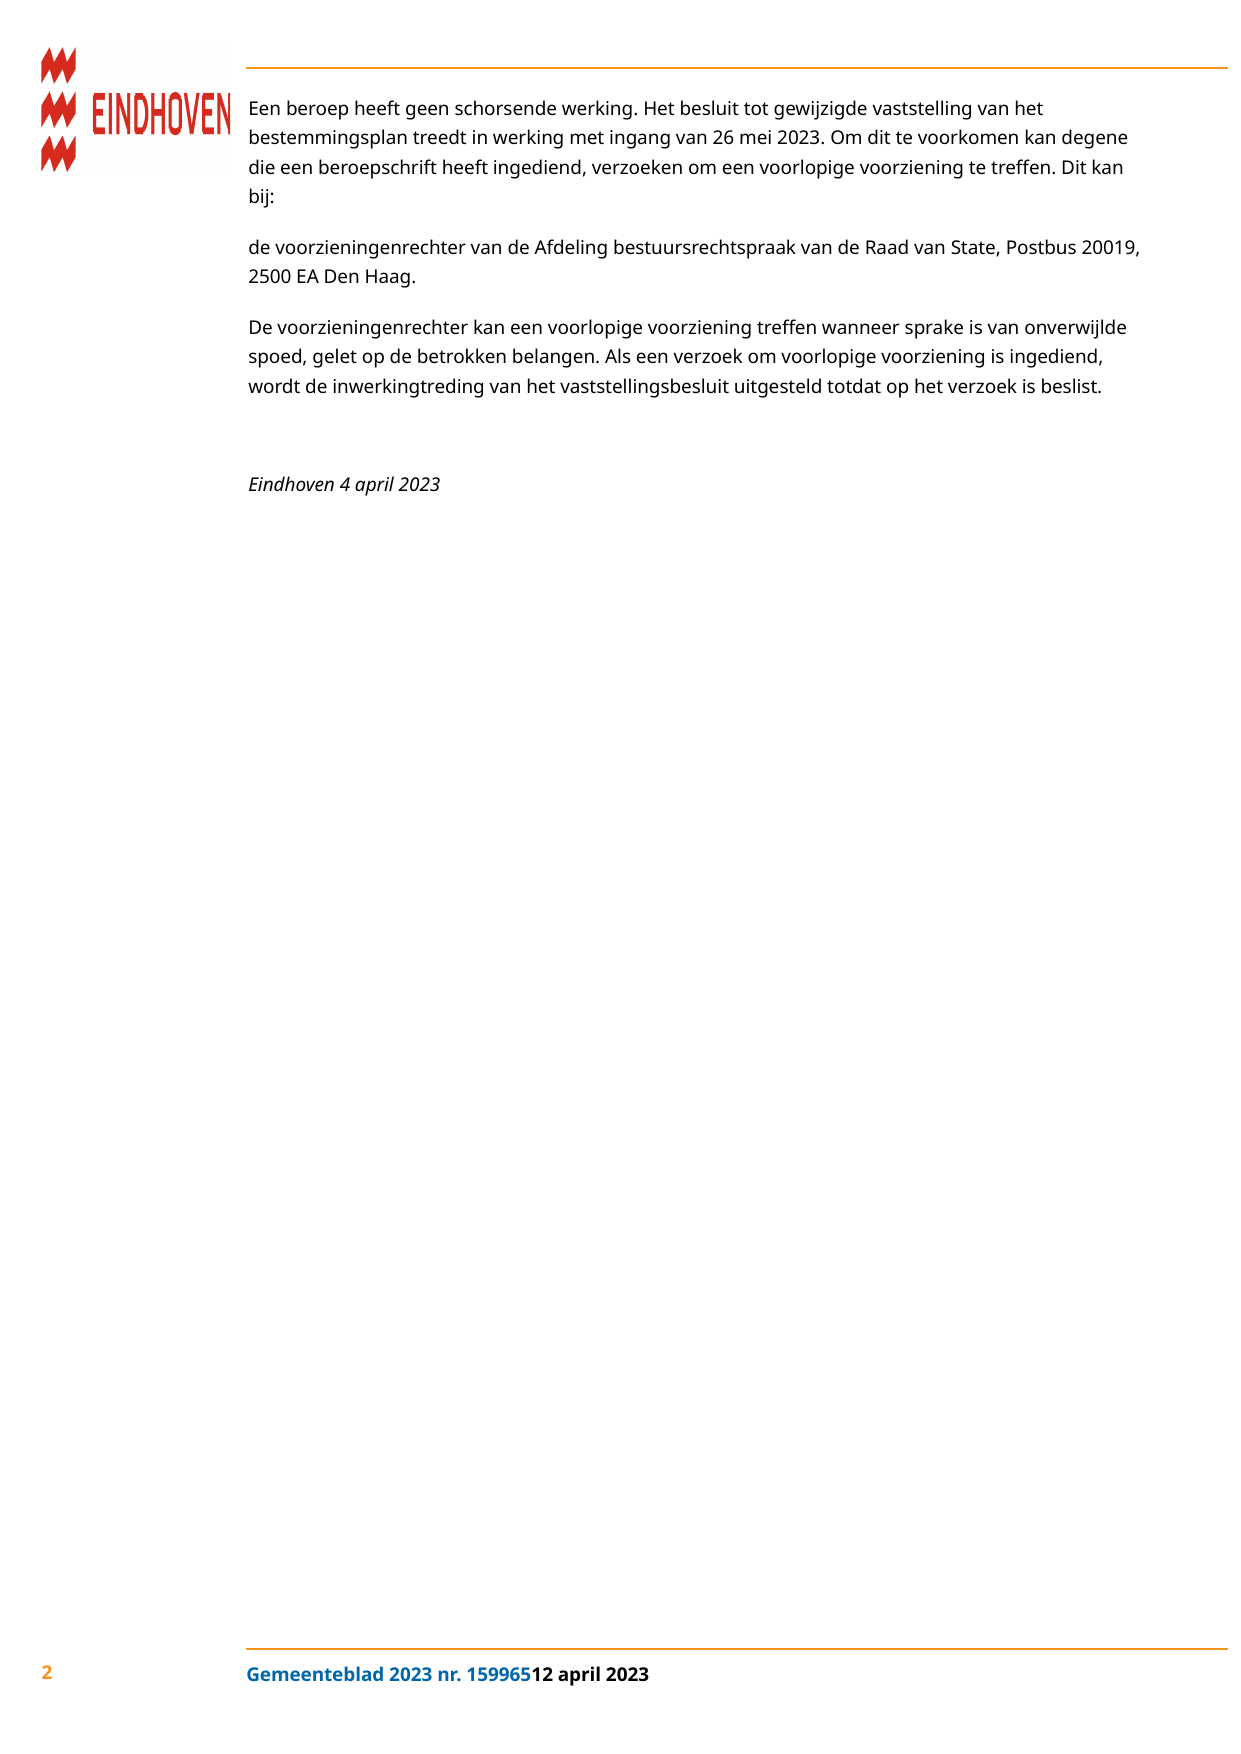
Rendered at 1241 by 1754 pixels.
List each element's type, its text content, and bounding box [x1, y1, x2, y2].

picture [41, 47, 231, 172]
text De voorzieningenrechter kan een voorlopige voorziening treffen wanneer sprake is van onverwijlde spoed, gelet op de betrokken belangen. Als een verzoek om voorlopige voorziening is ingediend, wordt de inwerkingtreding van het vaststellingsbesluit uitgesteld totdat op het verzoek is beslist. [248, 314, 1152, 399]
text Eindhoven 4 april 2023 [248, 471, 1152, 497]
text de voorzieningenrechter van de Afdeling bestuursrechtspraak van de Raad van State, Postbus 20019, 2500 EA Den Haag. [248, 234, 1152, 289]
text Een beroep heeft geen schorsende werking. Het besluit tot gewijzigde vaststelling van het bestemmingsplan treedt in werking met ingang van 26 mei 2023. Om dit te voorkomen kan degene die een beroepschrift heeft ingediend, verzoeken om een voorlopige voorziening te treffen. Dit kan bij: [248, 95, 1152, 209]
